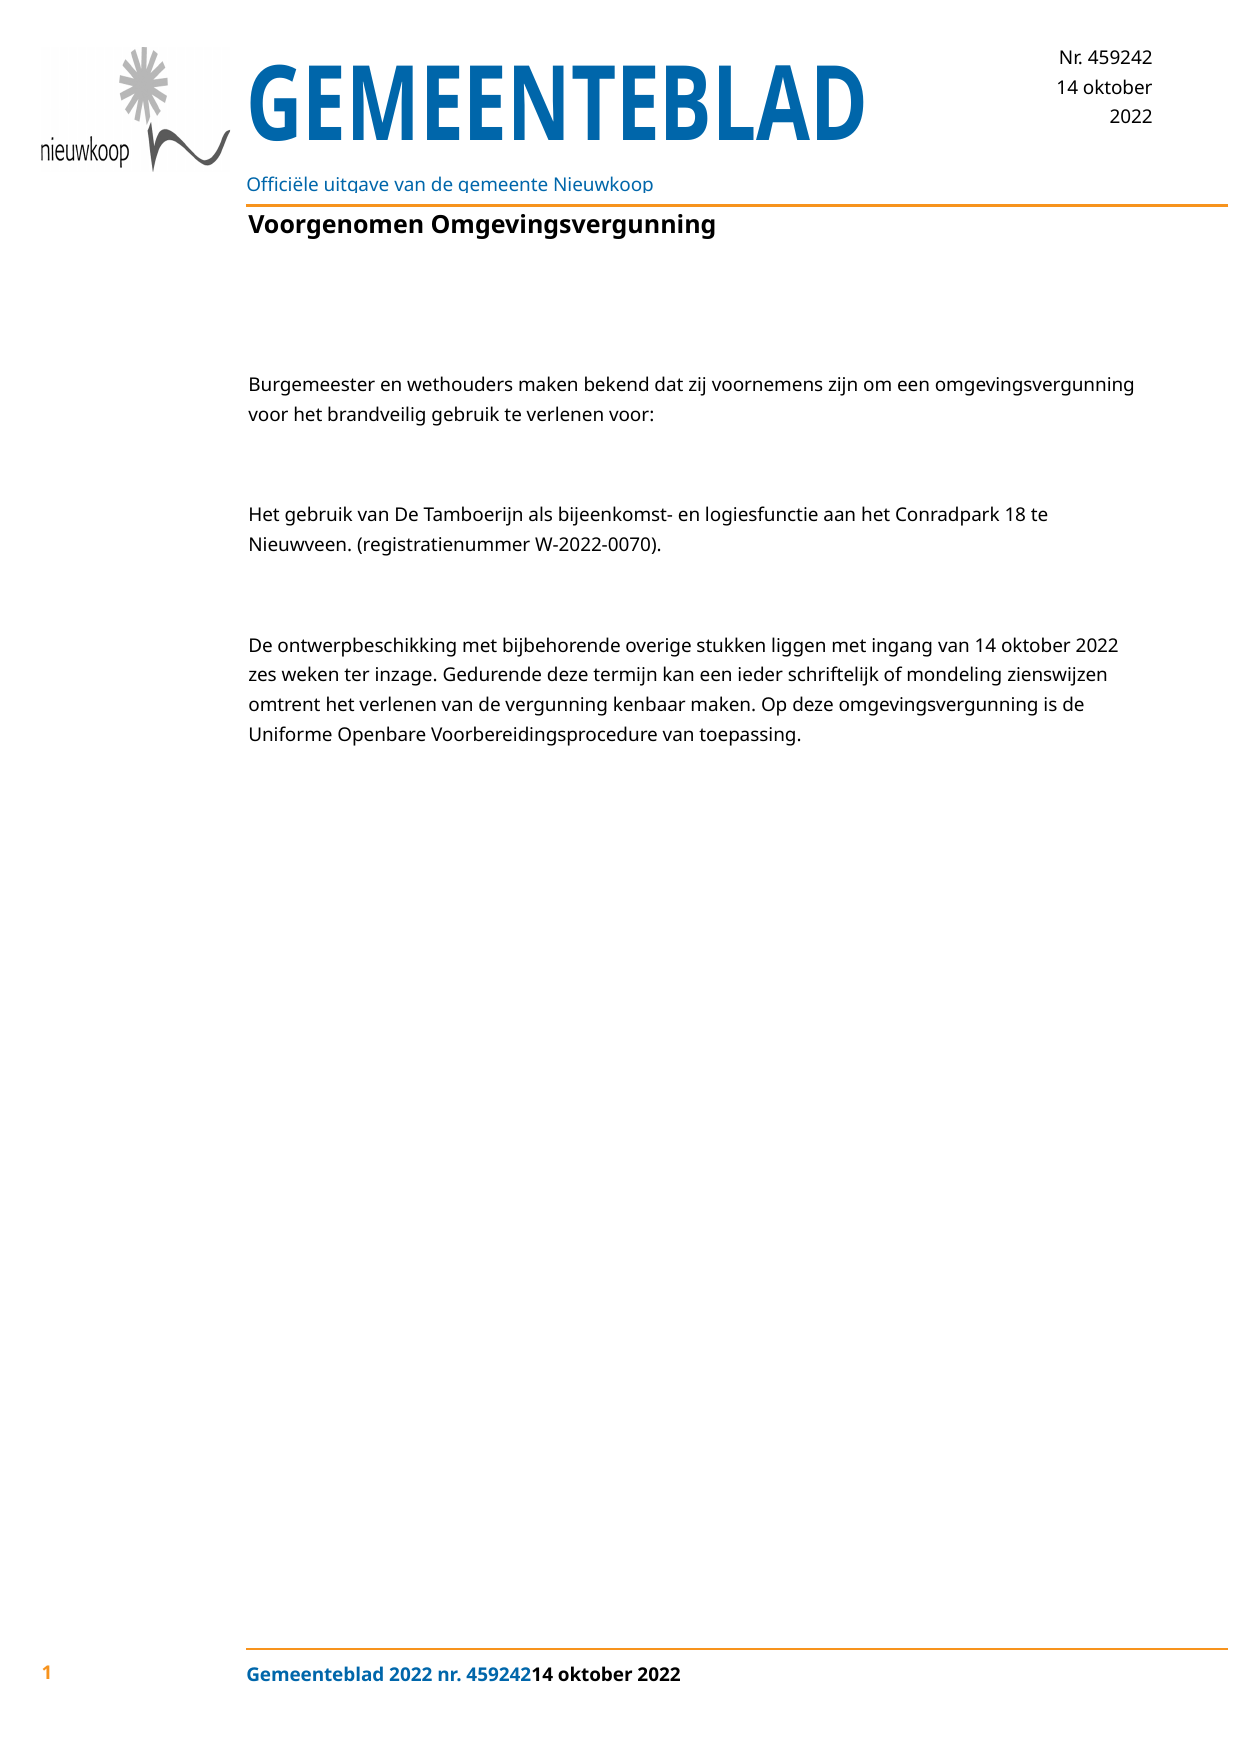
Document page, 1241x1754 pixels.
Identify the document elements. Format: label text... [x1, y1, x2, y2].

text Het gebruik van De Tamboerijn als bijeenkomst- en logiesfunctie aan het Conradpark 18 te Nieuwveen. (registratienummer W-2022-0070). [248, 502, 1152, 557]
text De ontwerpbeschikking met bijbehorende overige stukken liggen met ingang van 14 oktober 2022 zes weken ter inzage. Gedurende deze termijn kan een ieder schriftelijk of mondeling zienswijzen omtrent het verlenen van de vergunning kenbaar maken. Op deze omgevingsvergunning is de Uniforme Openbare Voorbereidingsprocedure van toepassing. [248, 632, 1152, 746]
text Voorgenomen Omgevingsvergunning [248, 207, 1152, 241]
picture [41, 47, 231, 172]
text Burgemeester en wethouders maken bekend dat zij voornemens zijn om een omgevingsvergunning voor het brandveilig gebruik te verlenen voor: [248, 371, 1152, 426]
